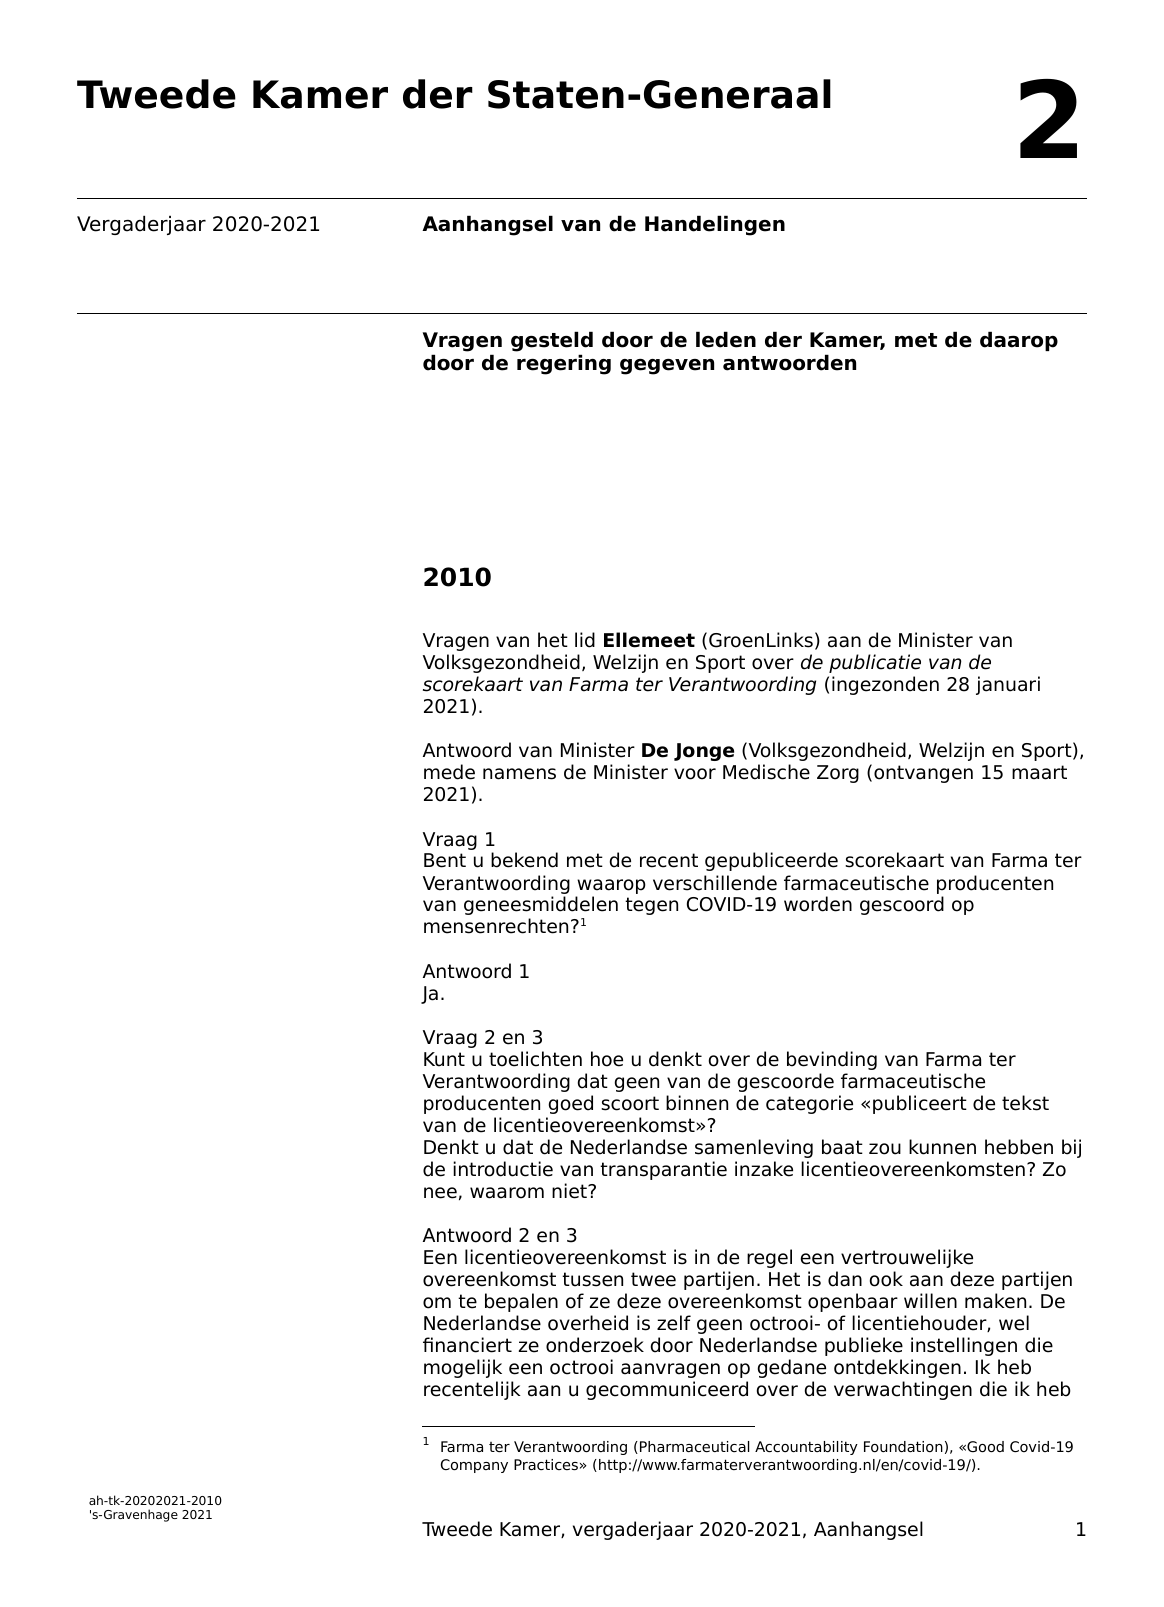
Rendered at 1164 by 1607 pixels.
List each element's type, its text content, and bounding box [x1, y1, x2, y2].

table_cell Vragen gesteld door de leden der Kamer, met de daarop door de regering gegeven antwoorden [422, 314, 1087, 375]
text Vraag 2 en 3 [422, 1027, 1087, 1049]
text Vragen van het lid Ellemeet (GroenLinks) aan de Minister van Volksgezondheid, Welzijn en Sport over de publicatie van de scorekaart van Farma ter Verantwoording (ingezonden 28 januari 2021). [422, 630, 1087, 718]
text Ja. [422, 982, 1087, 1004]
text Denkt u dat de Nederlandse samenleving baat zou kunnen hebben bij de introductie van transparantie inzake licentieovereenkomsten? Zo nee, waarom niet? [422, 1137, 1087, 1202]
text 's-Gravenhage 2021 [88, 1508, 323, 1522]
text Een licentieovereenkomst is in de regel een vertrouwelijke overeenkomst tussen twee partijen. Het is dan ook aan deze partijen om te bepalen of ze deze overeenkomst openbaar willen maken. De Nederlandse overheid is zelf geen octrooi- of licentiehouder, wel financiert ze onderzoek door Nederlandse publieke instellingen die mogelijk een octrooi aanvragen op gedane ontdekkingen. Ik heb recentelijk aan u gecommuniceerd over de verwachtingen die ik heb [422, 1247, 1087, 1401]
table_cell Aanhangsel van de Handelingen [422, 199, 1087, 313]
text Antwoord van Minister De Jonge (Volksgezondheid, Welzijn en Sport), mede namens de Minister voor Medische Zorg (ontvangen 15 maart 2021). [422, 740, 1087, 806]
table_header Tweede Kamer der Staten-Generaal [77, 59, 886, 198]
text Antwoord 1 [422, 961, 1087, 982]
text ah-tk-20202021-2010 [88, 1494, 323, 1508]
text Bent u bekend met de recent gepubliceerde scorekaart van Farma ter Verantwoording waarop verschillende farmaceutische producenten van geneesmiddelen tegen COVID-19 worden gescoord op mensenrechten? [422, 850, 1087, 938]
text Farma ter Verantwoording (Pharmaceutical Accountability Foundation), «Good Covid-19 Company Practices» (http://www.farmaterverantwoording.nl/en/covid-19/). [422, 1435, 1087, 1474]
table_cell Vergaderjaar 2020-2021 [77, 199, 422, 313]
text 2010 [422, 563, 1087, 592]
text Kunt u toelichten hoe u denkt over de bevinding van Farma ter Verantwoording dat geen van de gescoorde farmaceutische producenten goed scoort binnen de categorie «publiceert de tekst van de licentieovereenkomst»? [422, 1049, 1087, 1137]
text Vraag 1 [422, 828, 1087, 850]
table_cell [77, 314, 422, 375]
text Antwoord 2 en 3 [422, 1225, 1087, 1247]
table_header 2 [886, 59, 1087, 198]
